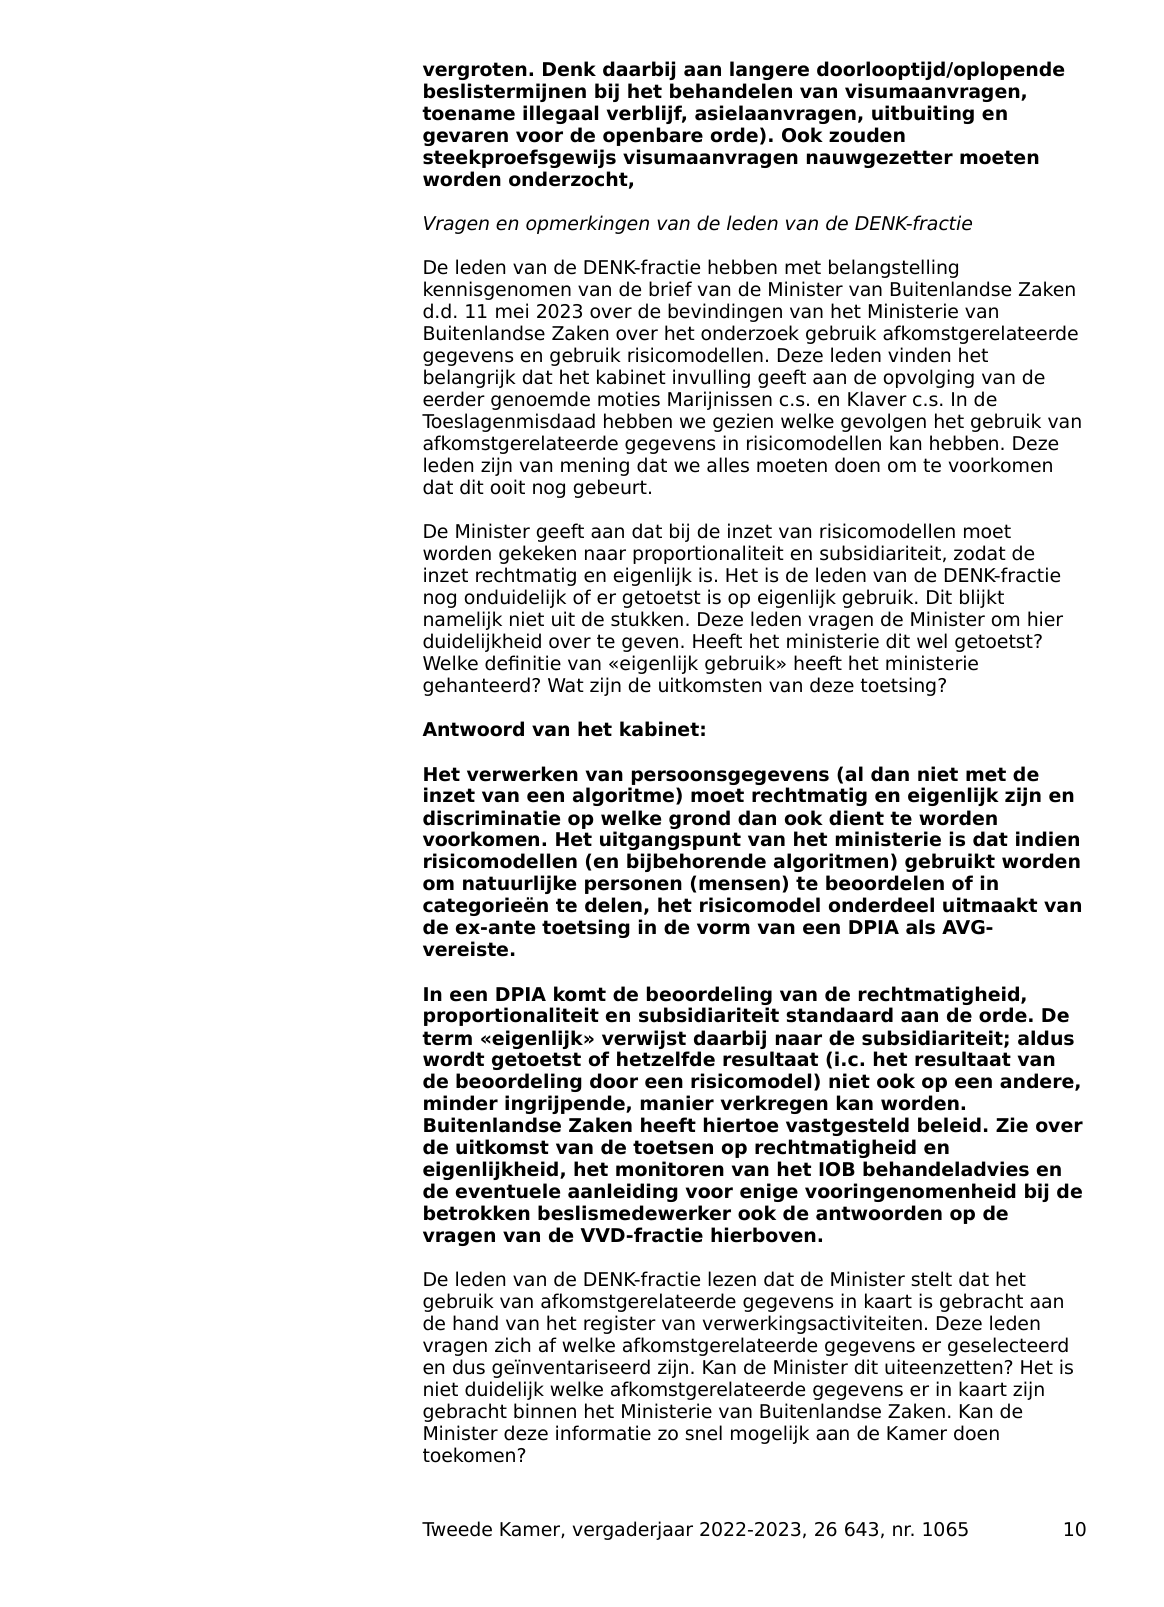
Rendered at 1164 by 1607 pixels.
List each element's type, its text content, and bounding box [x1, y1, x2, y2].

text De leden van de DENK-fractie hebben met belangstelling kennisgenomen van de brief van de Minister van Buitenlandse Zaken d.d. 11 mei 2023 over de bevindingen van het Ministerie van Buitenlandse Zaken over het onderzoek gebruik afkomstgerelateerde gegevens en gebruik risicomodellen. Deze leden vinden het belangrijk dat het kabinet invulling geeft aan de opvolging van de eerder genoemde moties Marijnissen c.s. en Klaver c.s. In de Toeslagenmisdaad hebben we gezien welke gevolgen het gebruik van afkomstgerelateerde gegevens in risicomodellen kan hebben. Deze leden zijn van mening dat we alles moeten doen om te voorkomen dat dit ooit nog gebeurt. [422, 257, 1087, 499]
text In een DPIA komt de beoordeling van de rechtmatigheid, proportionaliteit en subsidiariteit standaard aan de orde. De term «eigenlijk» verwijst daarbij naar de subsidiariteit; aldus wordt getoetst of hetzelfde resultaat (i.c. het resultaat van de beoordeling door een risicomodel) niet ook op een andere, minder ingrijpende, manier verkregen kan worden. Buitenlandse Zaken heeft hiertoe vastgesteld beleid. Zie over de uitkomst van de toetsen op rechtmatigheid en eigenlijkheid, het monitoren van het IOB behandeladvies en de eventuele aanleiding voor enige vooringenomenheid bij de betrokken beslismedewerker ook de antwoorden op de vragen van de VVD-fractie hierboven. [422, 983, 1087, 1247]
text De leden van de DENK-fractie lezen dat de Minister stelt dat het gebruik van afkomstgerelateerde gegevens in kaart is gebracht aan de hand van het register van verwerkingsactiviteiten. Deze leden vragen zich af welke afkomstgerelateerde gegevens er geselecteerd en dus geïnventariseerd zijn. Kan de Minister dit uiteenzetten? Het is niet duidelijk welke afkomstgerelateerde gegevens er in kaart zijn gebracht binnen het Ministerie van Buitenlandse Zaken. Kan de Minister deze informatie zo snel mogelijk aan de Kamer doen toekomen? [422, 1269, 1087, 1467]
text Het verwerken van persoonsgegevens (al dan niet met de inzet van een algoritme) moet rechtmatig en eigenlijk zijn en discriminatie op welke grond dan ook dient te worden voorkomen. Het uitgangspunt van het ministerie is dat indien risicomodellen (en bijbehorende algoritmen) gebruikt worden om natuurlijke personen (mensen) te beoordelen of in categorieën te delen, het risicomodel onderdeel uitmaakt van de ex-ante toetsing in de vorm van een DPIA als AVG-vereiste. [422, 763, 1087, 961]
text vergroten. Denk daarbij aan langere doorlooptijd/oplopende beslistermijnen bij het behandelen van visumaanvragen, toename illegaal verblijf, asielaanvragen, uitbuiting en gevaren voor de openbare orde). Ook zouden steekproefsgewijs visumaanvragen nauwgezetter moeten worden onderzocht, [422, 59, 1087, 191]
text De Minister geeft aan dat bij de inzet van risicomodellen moet worden gekeken naar proportionaliteit en subsidiariteit, zodat de inzet rechtmatig en eigenlijk is. Het is de leden van de DENK-fractie nog onduidelijk of er getoetst is op eigenlijk gebruik. Dit blijkt namelijk niet uit de stukken. Deze leden vragen de Minister om hier duidelijkheid over te geven. Heeft het ministerie dit wel getoetst? Welke definitie van «eigenlijk gebruik» heeft het ministerie gehanteerd? Wat zijn de uitkomsten van deze toetsing? [422, 521, 1087, 697]
subtitle Vragen en opmerkingen van de leden van de DENK-fractie [422, 213, 1087, 235]
subtitle Antwoord van het kabinet: [422, 719, 1087, 741]
